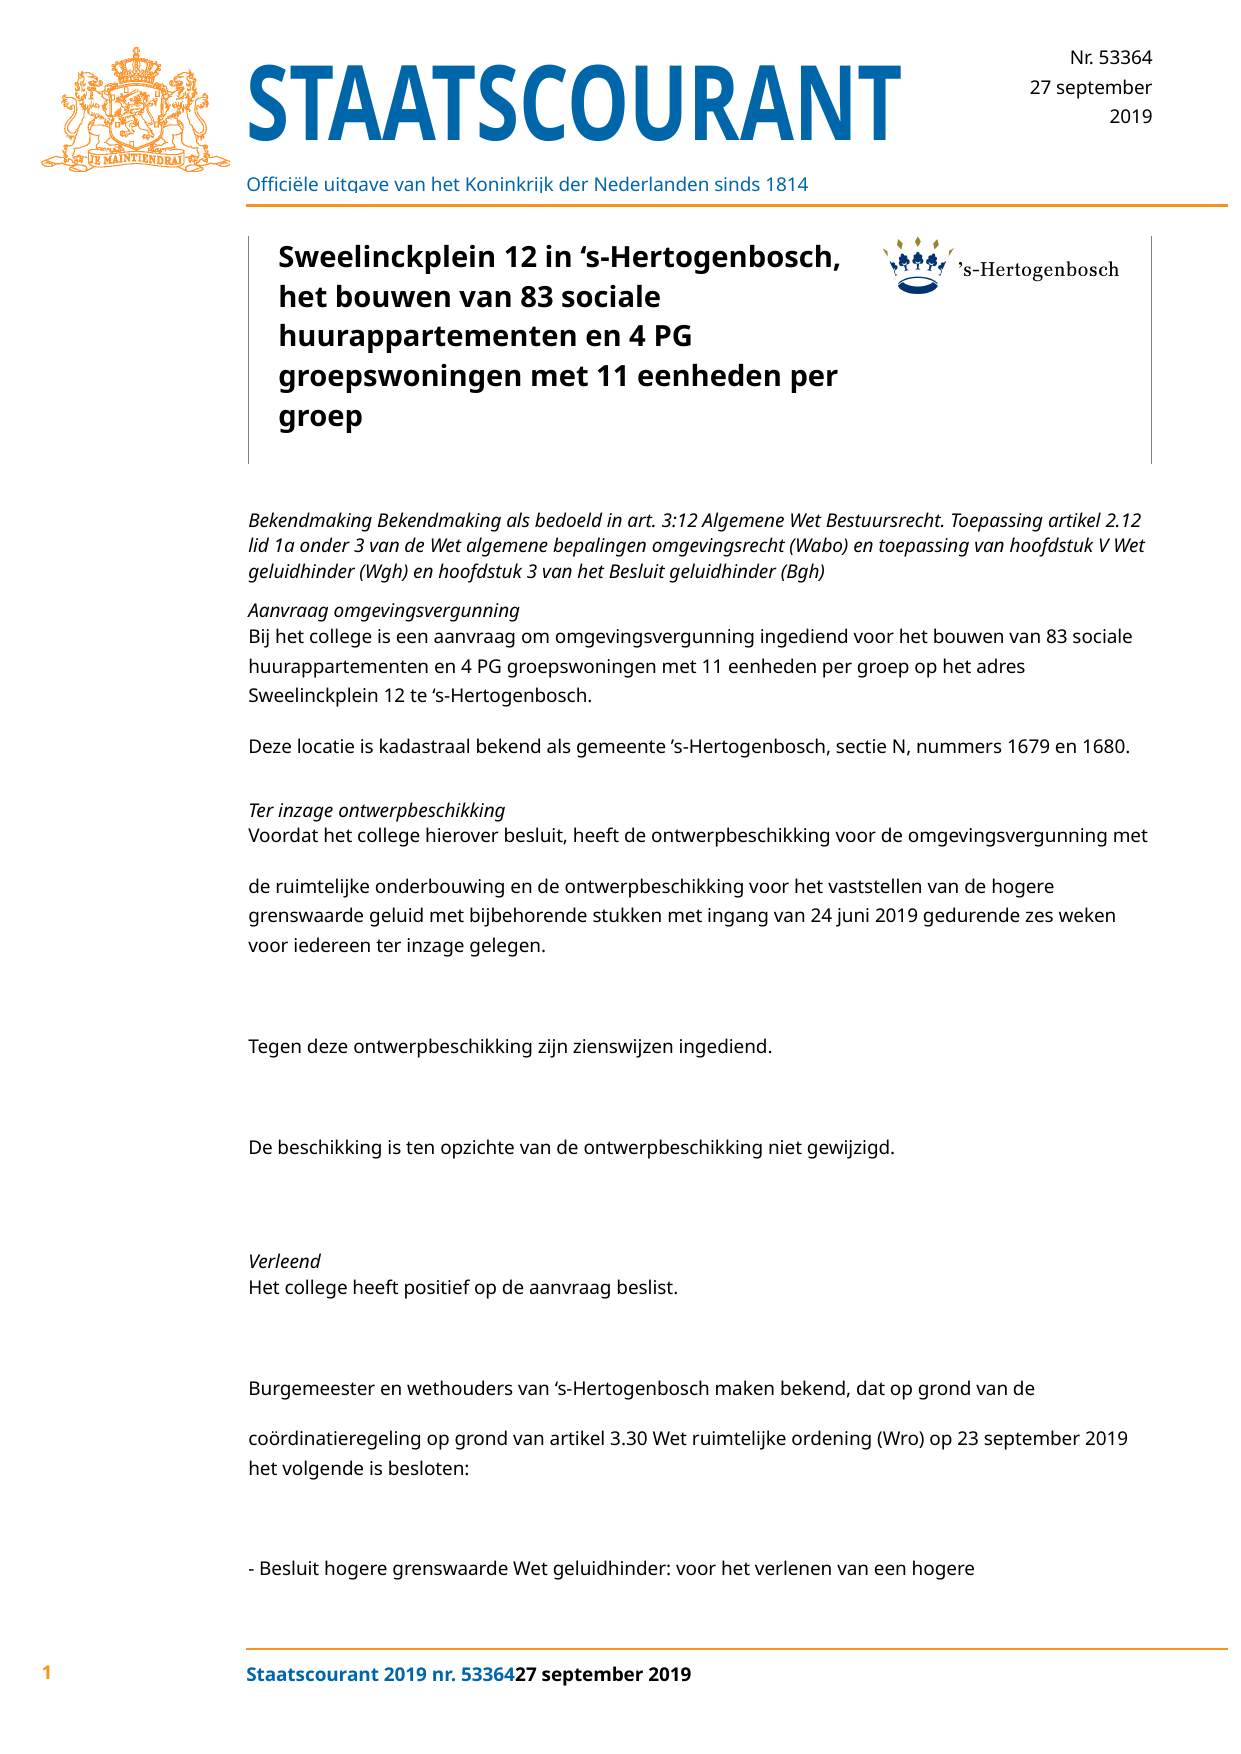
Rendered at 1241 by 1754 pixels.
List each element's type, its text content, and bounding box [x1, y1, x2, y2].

table_header [850, 236, 882, 293]
text Deze locatie is kadastraal bekend als gemeente ’s-Hertogenbosch, sectie N, nummers 1679 en 1680. [248, 733, 1152, 759]
table_header Sweelinckplein 12 in ‘s-Hertogenbosch, het bouwen van 83 sociale huurappartementen en 4 PG groepswoningen met 11 eenheden per groep [249, 236, 850, 464]
text Voordat het college hierover besluit, heeft de ontwerpbeschikking voor de omgevingsvergunning met [248, 823, 1152, 848]
text coördinatieregeling op grond van artikel 3.30 Wet ruimtelijke ordening (Wro) op 23 september 2019 het volgende is besloten: [248, 1425, 1152, 1481]
text Verleend [248, 1248, 1152, 1274]
text Burgemeester en wethouders van ‘s-Hertogenbosch maken bekend, dat op grond van de [248, 1375, 1152, 1401]
text Aanvraag omgevingsvergunning [248, 598, 1152, 623]
text de ruimtelijke onderbouwing en de ontwerpbeschikking voor het vaststellen van de hogere grenswaarde geluid met bijbehorende stukken met ingang van 24 juni 2019 gedurende zes weken voor iedereen ter inzage gelegen. [248, 873, 1152, 958]
text Ter inzage ontwerpbeschikking [248, 797, 1152, 823]
text Het college heeft positief op de aanvraag beslist. [248, 1274, 1152, 1300]
table_header [1119, 236, 1151, 293]
table_header [850, 294, 1151, 464]
text Bij het college is een aanvraag om omgevingsvergunning ingediend voor het bouwen van 83 sociale huurappartementen en 4 PG groepswoningen met 11 eenheden per groep op het adres Sweelinckplein 12 te ‘s-Hertogenbosch. [248, 623, 1152, 708]
text De beschikking is ten opzichte van de ontwerpbeschikking niet gewijzigd. [248, 1134, 1152, 1159]
text - Besluit hogere grenswaarde Wet geluidhinder: voor het verlenen van een hogere [248, 1556, 1152, 1581]
text Bekendmaking Bekendmaking als bedoeld in art. 3:12 Algemene Wet Bestuursrecht. Toepassing artikel 2.12 lid 1a onder 3 van de Wet algemene bepalingen omgevingsrecht (Wabo) en toepassing van hoofdstuk V Wet geluidhinder (Wgh) en hoofdstuk 3 van het Besluit geluidhinder (Bgh) [248, 507, 1152, 584]
picture [41, 47, 231, 172]
picture [882, 236, 1119, 294]
text Tegen deze ontwerpbeschikking zijn zienswijzen ingediend. [248, 1033, 1152, 1059]
